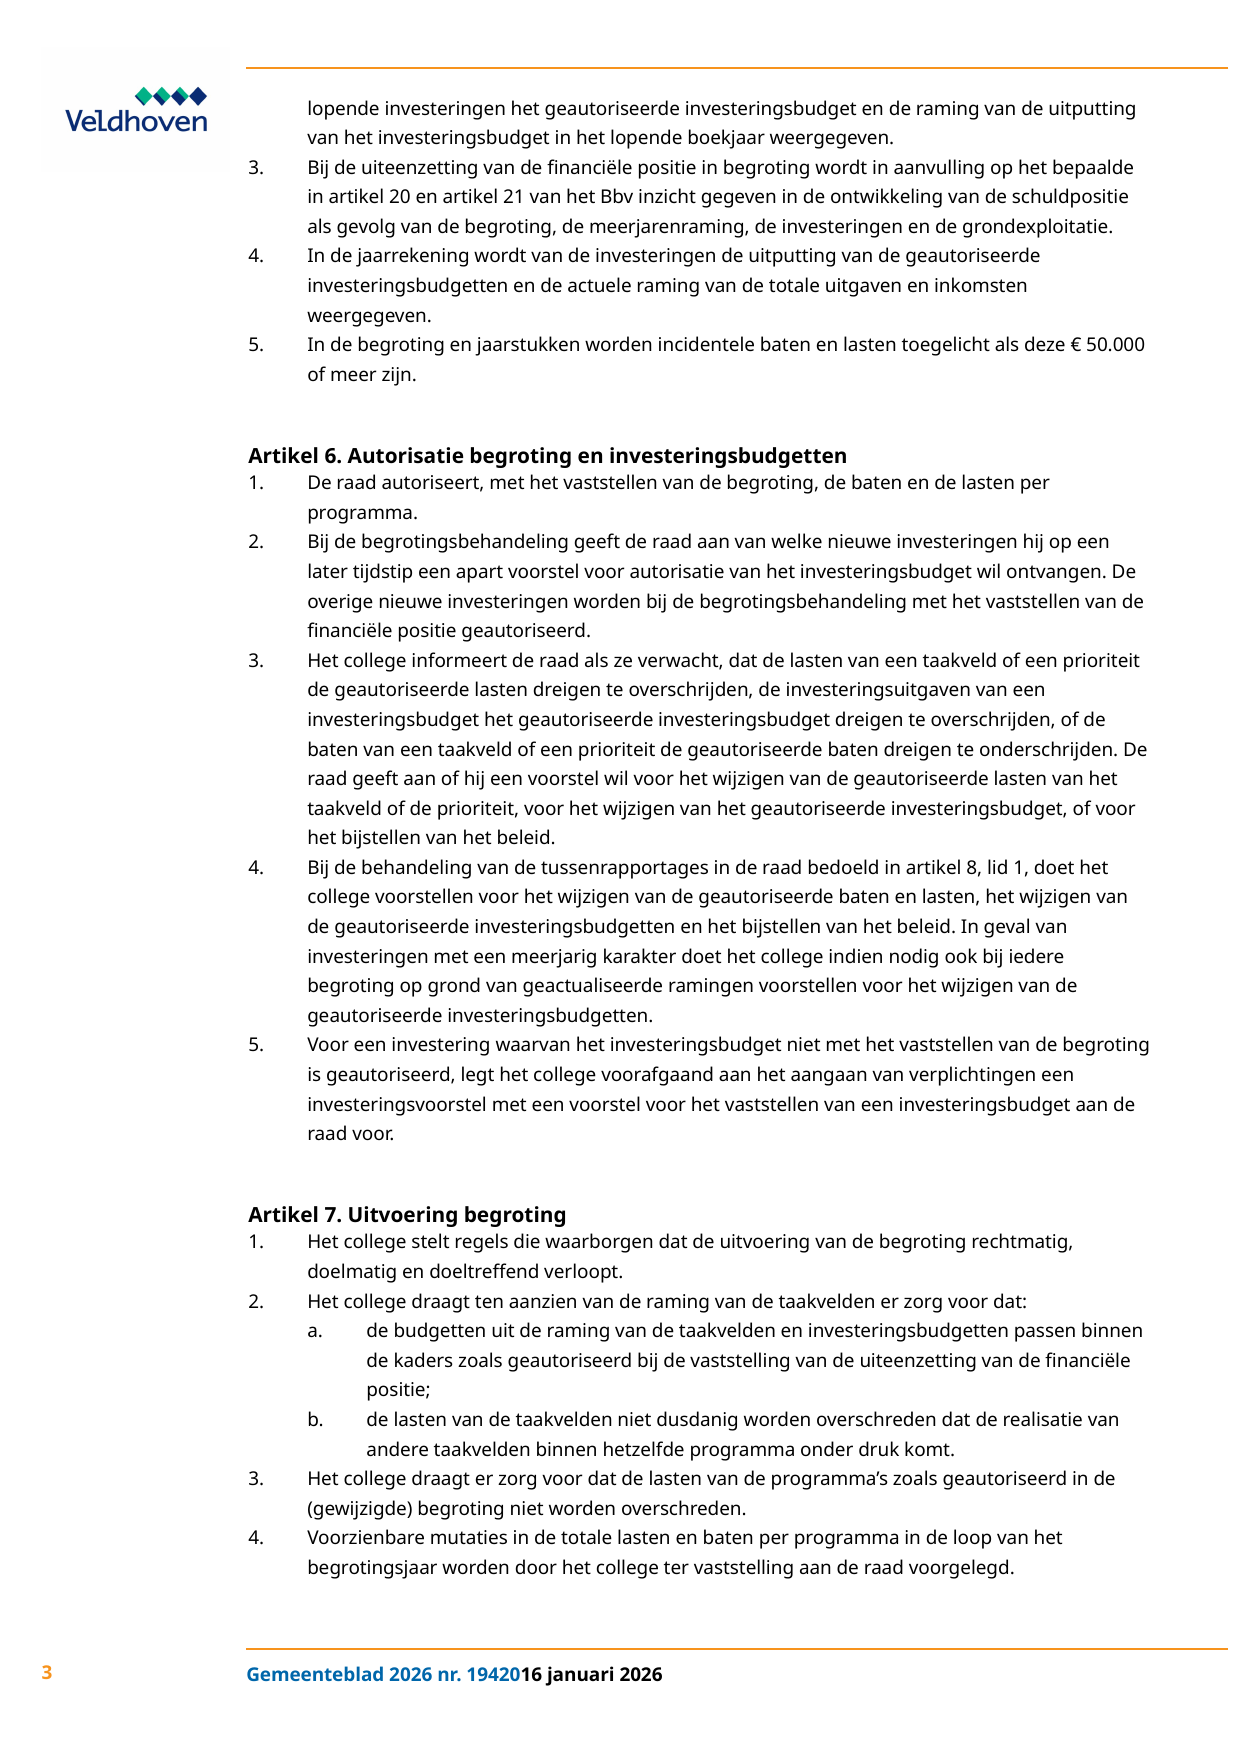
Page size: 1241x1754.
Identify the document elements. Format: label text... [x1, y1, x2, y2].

list Het college informeert de raad als ze verwacht, dat de lasten van een taakveld of een prioriteit de geautoriseerde lasten dreigen te overschrijden, de investeringsuitgaven van een investeringsbudget het geautoriseerde investeringsbudget dreigen te overschrijden, of de baten van een taakveld of een prioriteit de geautoriseerde baten dreigen te onderschrijden. De raad geeft aan of hij een voorstel wil voor het wijzigen van de geautoriseerde lasten van het taakveld of de prioriteit, voor het wijzigen van het geautoriseerde investeringsbudget, of voor het bijstellen van het beleid. [248, 647, 1152, 850]
list Voor een investering waarvan het investeringsbudget niet met het vaststellen van de begroting is geautoriseerd, legt het college voorafgaand aan het aangaan van verplichtingen een investeringsvoorstel met een voorstel voor het vaststellen van een investeringsbudget aan de raad voor. [248, 1032, 1152, 1146]
text Artikel 7. Uitvoering begroting [248, 1200, 1152, 1229]
list In de begroting en jaarstukken worden incidentele baten en lasten toegelicht als deze € 50.000 of meer zijn. [248, 331, 1152, 387]
list Het college stelt regels die waarborgen dat de uitvoering van de begroting rechtmatig, doelmatig en doeltreffend verloopt. [248, 1229, 1152, 1284]
list lopende investeringen het geautoriseerde investeringsbudget en de raming van de uitputting van het investeringsbudget in het lopende boekjaar weergegeven. [248, 95, 1152, 150]
list Bij de behandeling van de tussenrapportages in de raad bedoeld in artikel 8, lid 1, doet het college voorstellen voor het wijzigen van de geautoriseerde baten en lasten, het wijzigen van de geautoriseerde investeringsbudgetten en het bijstellen van het beleid. In geval van investeringen met een meerjarig karakter doet het college indien nodig ook bij iedere begroting op grond van geactualiseerde ramingen voorstellen voor het wijzigen van de geautoriseerde investeringsbudgetten. [248, 854, 1152, 1028]
list Het college draagt er zorg voor dat de lasten van de programma’s zoals geautoriseerd in de (gewijzigde) begroting niet worden overschreden. [248, 1465, 1152, 1521]
list Voorzienbare mutaties in de totale lasten en baten per programma in de loop van het begrotingsjaar worden door het college ter vaststelling aan de raad voorgelegd. [248, 1524, 1152, 1580]
picture [41, 47, 231, 172]
text Artikel 6. Autorisatie begroting en investeringsbudgetten [248, 441, 1152, 469]
list de budgetten uit de raming van de taakvelden en investeringsbudgetten passen binnen de kaders zoals geautoriseerd bij de vaststelling van de uiteenzetting van de financiële positie; [307, 1317, 1152, 1402]
list Bij de uiteenzetting van de financiële positie in begroting wordt in aanvulling op het bepaalde in artikel 20 en artikel 21 van het Bbv inzicht gegeven in de ontwikkeling van de schuldpositie als gevolg van de begroting, de meerjarenraming, de investeringen en de grondexploitatie. [248, 154, 1152, 239]
list Bij de begrotingsbehandeling geeft de raad aan van welke nieuwe investeringen hij op een later tijdstip een apart voorstel voor autorisatie van het investeringsbudget wil ontvangen. De overige nieuwe investeringen worden bij de begrotingsbehandeling met het vaststellen van de financiële positie geautoriseerd. [248, 529, 1152, 643]
list In de jaarrekening wordt van de investeringen de uitputting van de geautoriseerde investeringsbudgetten en de actuele raming van de totale uitgaven en inkomsten weergegeven. [248, 243, 1152, 328]
list de lasten van de taakvelden niet dusdanig worden overschreden dat de realisatie van andere taakvelden binnen hetzelfde programma onder druk komt. [307, 1406, 1152, 1462]
list Het college draagt ten aanzien van de raming van de taakvelden er zorg voor dat: [248, 1288, 1152, 1314]
list De raad autoriseert, met het vaststellen van de begroting, de baten en de lasten per programma. [248, 469, 1152, 525]
